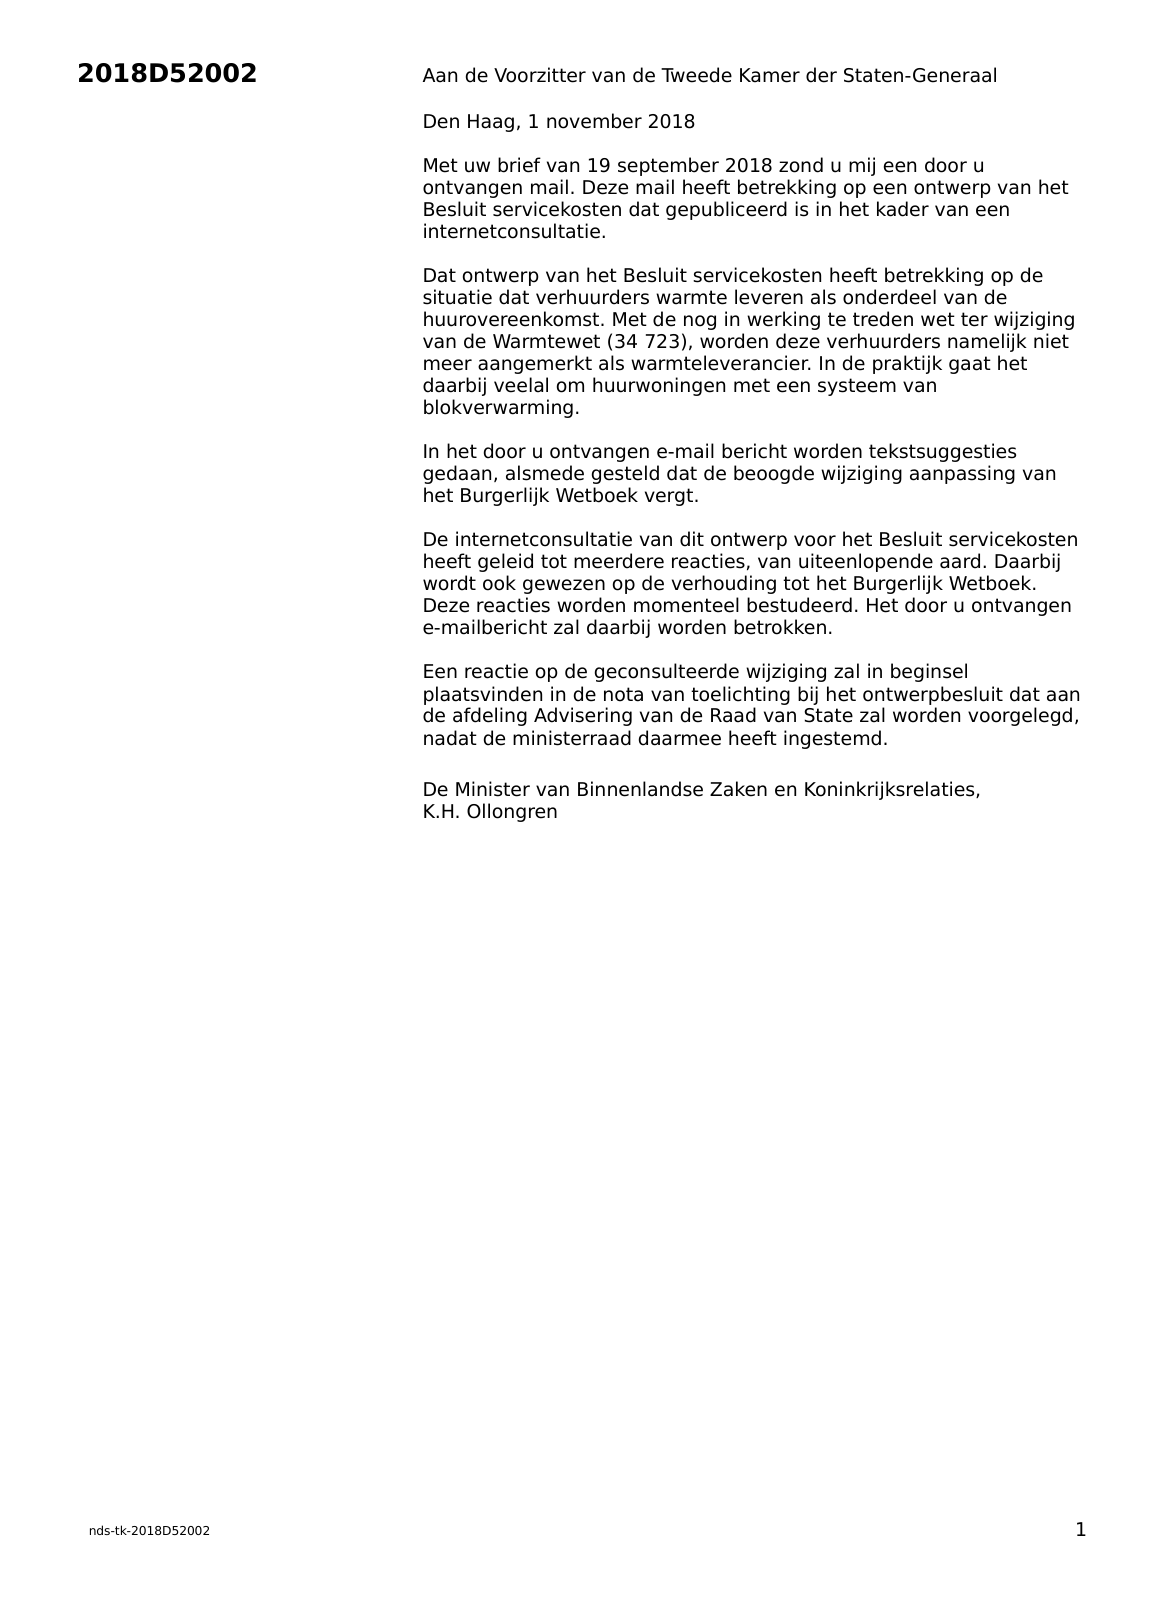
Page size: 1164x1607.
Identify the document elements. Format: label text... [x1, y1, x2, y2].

text Den Haag, 1 november 2018 [422, 111, 1087, 133]
text In het door u ontvangen e-mail bericht worden tekstsuggesties gedaan, alsmede gesteld dat de beoogde wijziging aanpassing van het Burgerlijk Wetboek vergt. [422, 441, 1087, 507]
text 2018D52002 Aan de Voorzitter van de Tweede Kamer der Staten-Generaal [77, 59, 1087, 89]
text De internetconsultatie van dit ontwerp voor het Besluit servicekosten heeft geleid tot meerdere reacties, van uiteenlopende aard. Daarbij wordt ook gewezen op de verhouding tot het Burgerlijk Wetboek. Deze reacties worden momenteel bestudeerd. Het door u ontvangen e-mailbericht zal daarbij worden betrokken. [422, 529, 1087, 639]
text Dat ontwerp van het Besluit servicekosten heeft betrekking op de situatie dat verhuurders warmte leveren als onderdeel van de huurovereenkomst. Met de nog in werking te treden wet ter wijziging van de Warmtewet (34 723), worden deze verhuurders namelijk niet meer aangemerkt als warmteleverancier. In de praktijk gaat het daarbij veelal om huurwoningen met een systeem van blokverwarming. [422, 265, 1087, 419]
text nds-tk-2018D52002 [88, 1524, 323, 1538]
text Met uw brief van 19 september 2018 zond u mij een door u ontvangen mail. Deze mail heeft betrekking op een ontwerp van het Besluit servicekosten dat gepubliceerd is in het kader van een internetconsultatie. [422, 155, 1087, 243]
text De Minister van Binnenlandse Zaken en Koninkrijksrelaties, K.H. Ollongren [422, 779, 1087, 823]
text Een reactie op de geconsulteerde wijziging zal in beginsel plaatsvinden in de nota van toelichting bij het ontwerpbesluit dat aan de afdeling Advisering van de Raad van State zal worden voorgelegd, nadat de ministerraad daarmee heeft ingestemd. [422, 661, 1087, 749]
